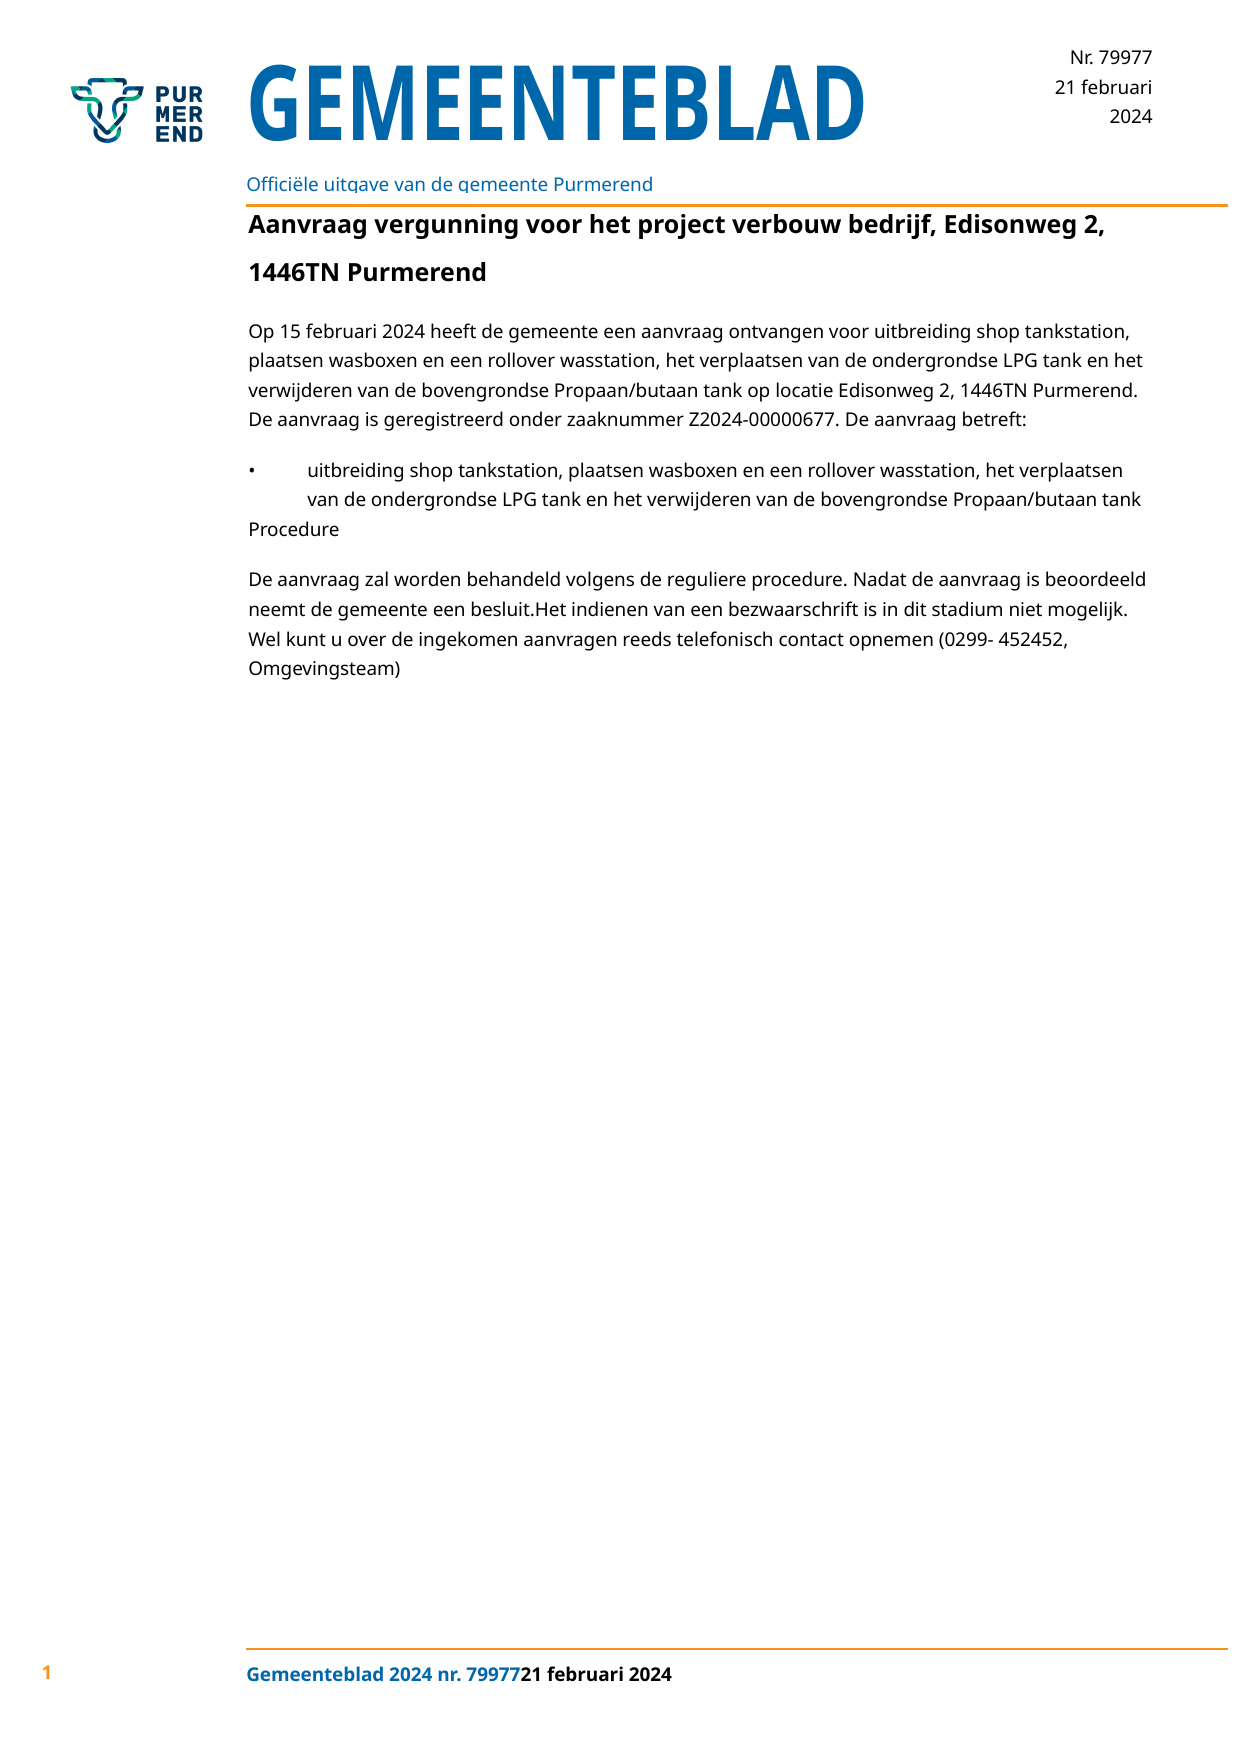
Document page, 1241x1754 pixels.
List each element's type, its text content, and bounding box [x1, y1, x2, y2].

picture [41, 47, 231, 172]
text Aanvraag vergunning voor het project verbouw bedrijf, Edisonweg 2, 1446TN Purmerend [248, 207, 1152, 288]
list uitbreiding shop tankstation, plaatsen wasboxen en een rollover wasstation, het verplaatsen van de ondergrondse LPG tank en het verwijderen van de bovengrondse Propaan/butaan tank [248, 457, 1152, 512]
text Procedure [248, 516, 1152, 542]
text De aanvraag zal worden behandeld volgens de reguliere procedure. Nadat de aanvraag is beoordeeld neemt de gemeente een besluit.Het indienen van een bezwaarschrift is in dit stadium niet mogelijk. Wel kunt u over de ingekomen aanvragen reeds telefonisch contact opnemen (0299- 452452, Omgevingsteam) [248, 567, 1152, 681]
text Op 15 februari 2024 heeft de gemeente een aanvraag ontvangen voor uitbreiding shop tankstation, plaatsen wasboxen en een rollover wasstation, het verplaatsen van de ondergrondse LPG tank en het verwijderen van de bovengrondse Propaan/butaan tank op locatie Edisonweg 2, 1446TN Purmerend. De aanvraag is geregistreerd onder zaaknummer Z2024-00000677. De aanvraag betreft: [248, 318, 1152, 432]
